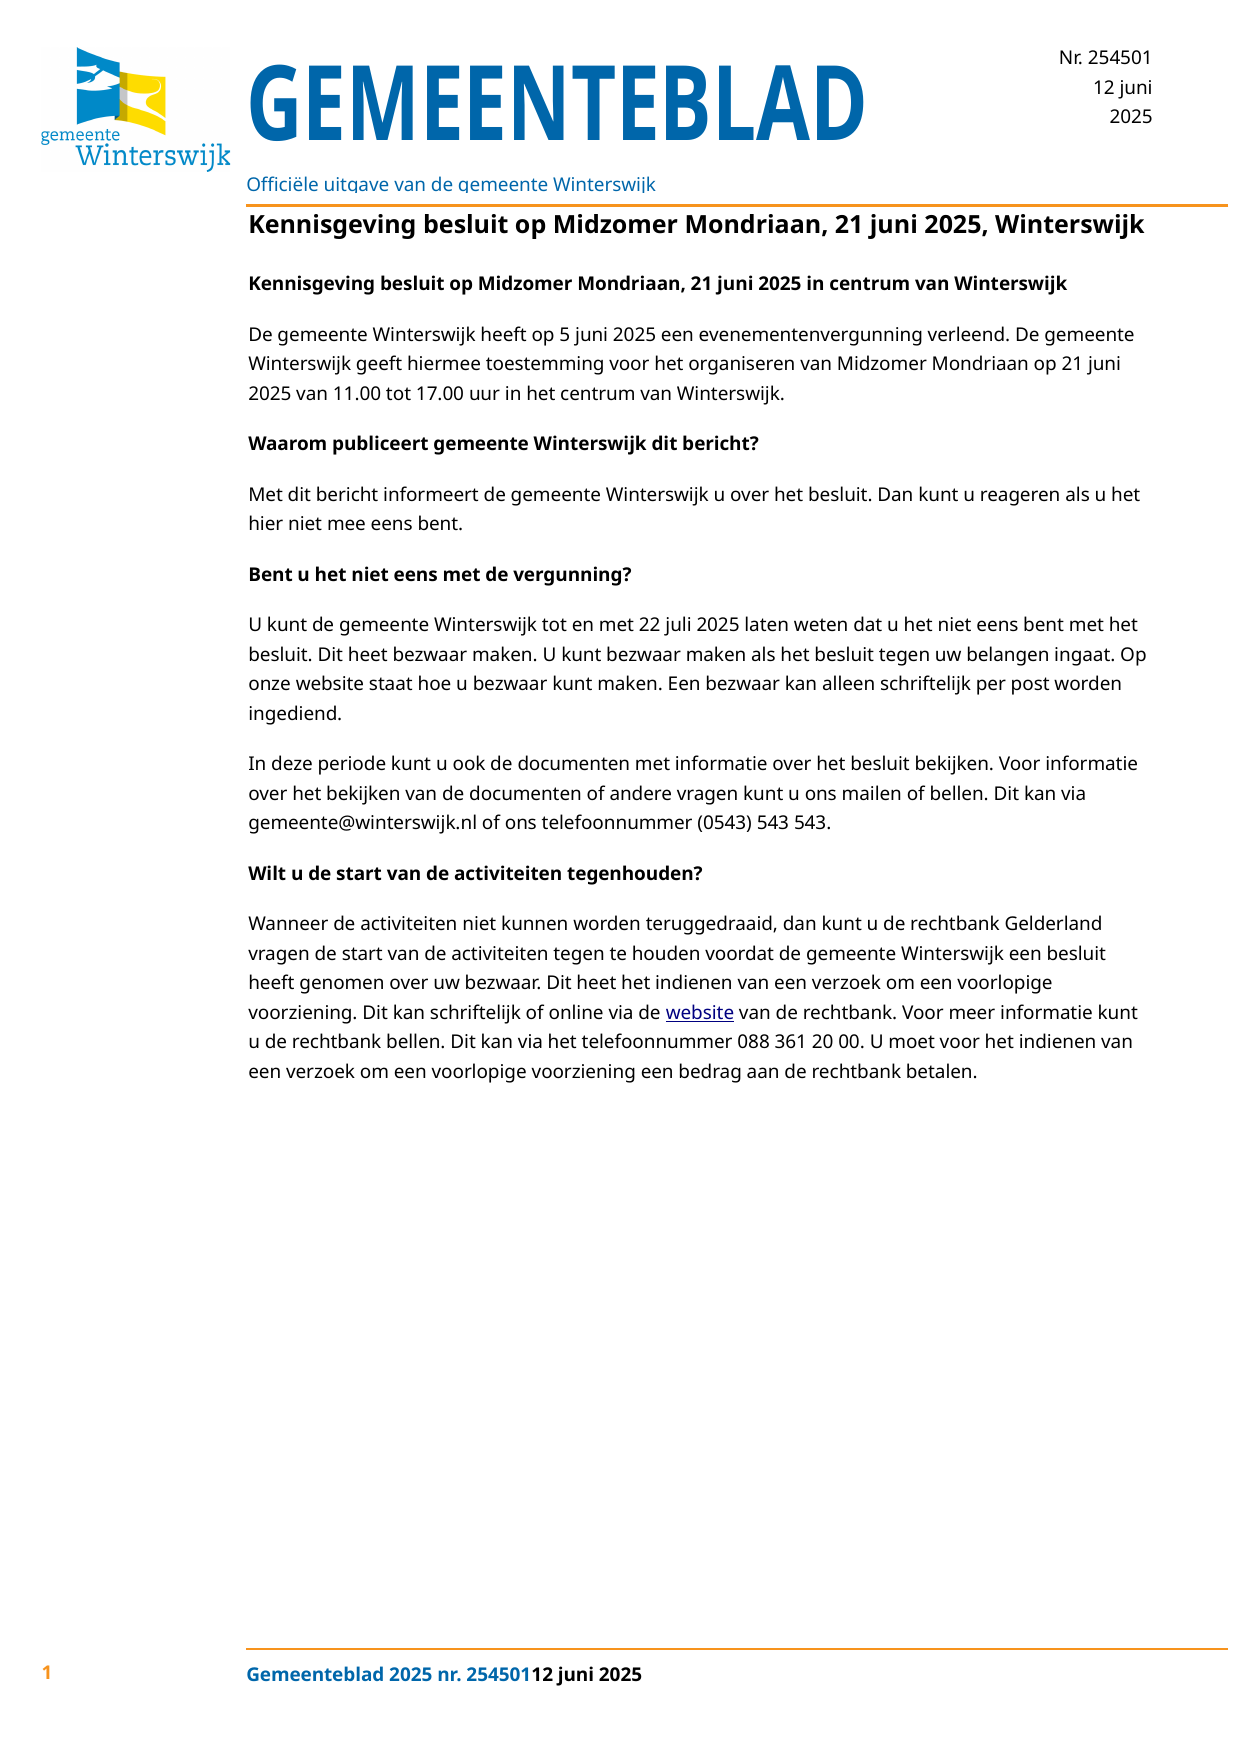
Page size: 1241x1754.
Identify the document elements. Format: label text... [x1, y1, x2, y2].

text U kunt de gemeente Winterswijk tot en met 22 juli 2025 laten weten dat u het niet eens bent met het besluit. Dit heet bezwaar maken. U kunt bezwaar maken als het besluit tegen uw belangen ingaat. Op onze website staat hoe u bezwaar kunt maken. Een bezwaar kan alleen schriftelijk per post worden ingediend. [248, 611, 1152, 726]
text Met dit bericht informeert de gemeente Winterswijk u over het besluit. Dan kunt u reageren als u het hier niet mee eens bent. [248, 481, 1152, 536]
text In deze periode kunt u ook de documenten met informatie over het besluit bekijken. Voor informatie over het bekijken van de documenten of andere vragen kunt u ons mailen of bellen. Dit kan via gemeente@winterswijk.nl of ons telefoonnummer (0543) 543 543. [248, 750, 1152, 835]
text Kennisgeving besluit op Midzomer Mondriaan, 21 juni 2025, Winterswijk [248, 207, 1152, 241]
text Wanneer de activiteiten niet kunnen worden teruggedraaid, dan kunt u de rechtbank Gelderland vragen de start van de activiteiten tegen te houden voordat de gemeente Winterswijk een besluit heeft genomen over uw bezwaar. Dit heet het indienen van een verzoek om een voorlopige voorziening. Dit kan schriftelijk of online via de website van de rechtbank. Voor meer informatie kunt u de rechtbank bellen. Dit kan via het telefoonnummer 088 361 20 00. U moet voor het indienen van een verzoek om een voorlopige voorziening een bedrag aan de rechtbank betalen. [248, 910, 1152, 1084]
text De gemeente Winterswijk heeft op 5 juni 2025 een evenementenvergunning verleend. De gemeente Winterswijk geeft hiermee toestemming voor het organiseren van Midzomer Mondriaan op 21 juni 2025 van 11.00 tot 17.00 uur in het centrum van Winterswijk. [248, 321, 1152, 406]
text Bent u het niet eens met de vergunning? [248, 561, 1152, 586]
picture [225, 153, 231, 162]
text Waarom publiceert gemeente Winterswijk dit bericht? [248, 430, 1152, 456]
text Wilt u de start van de activiteiten tegenhouden? [248, 860, 1152, 886]
text Kennisgeving besluit op Midzomer Mondriaan, 21 juni 2025 in centrum van Winterswijk [248, 270, 1152, 296]
picture [41, 47, 231, 172]
